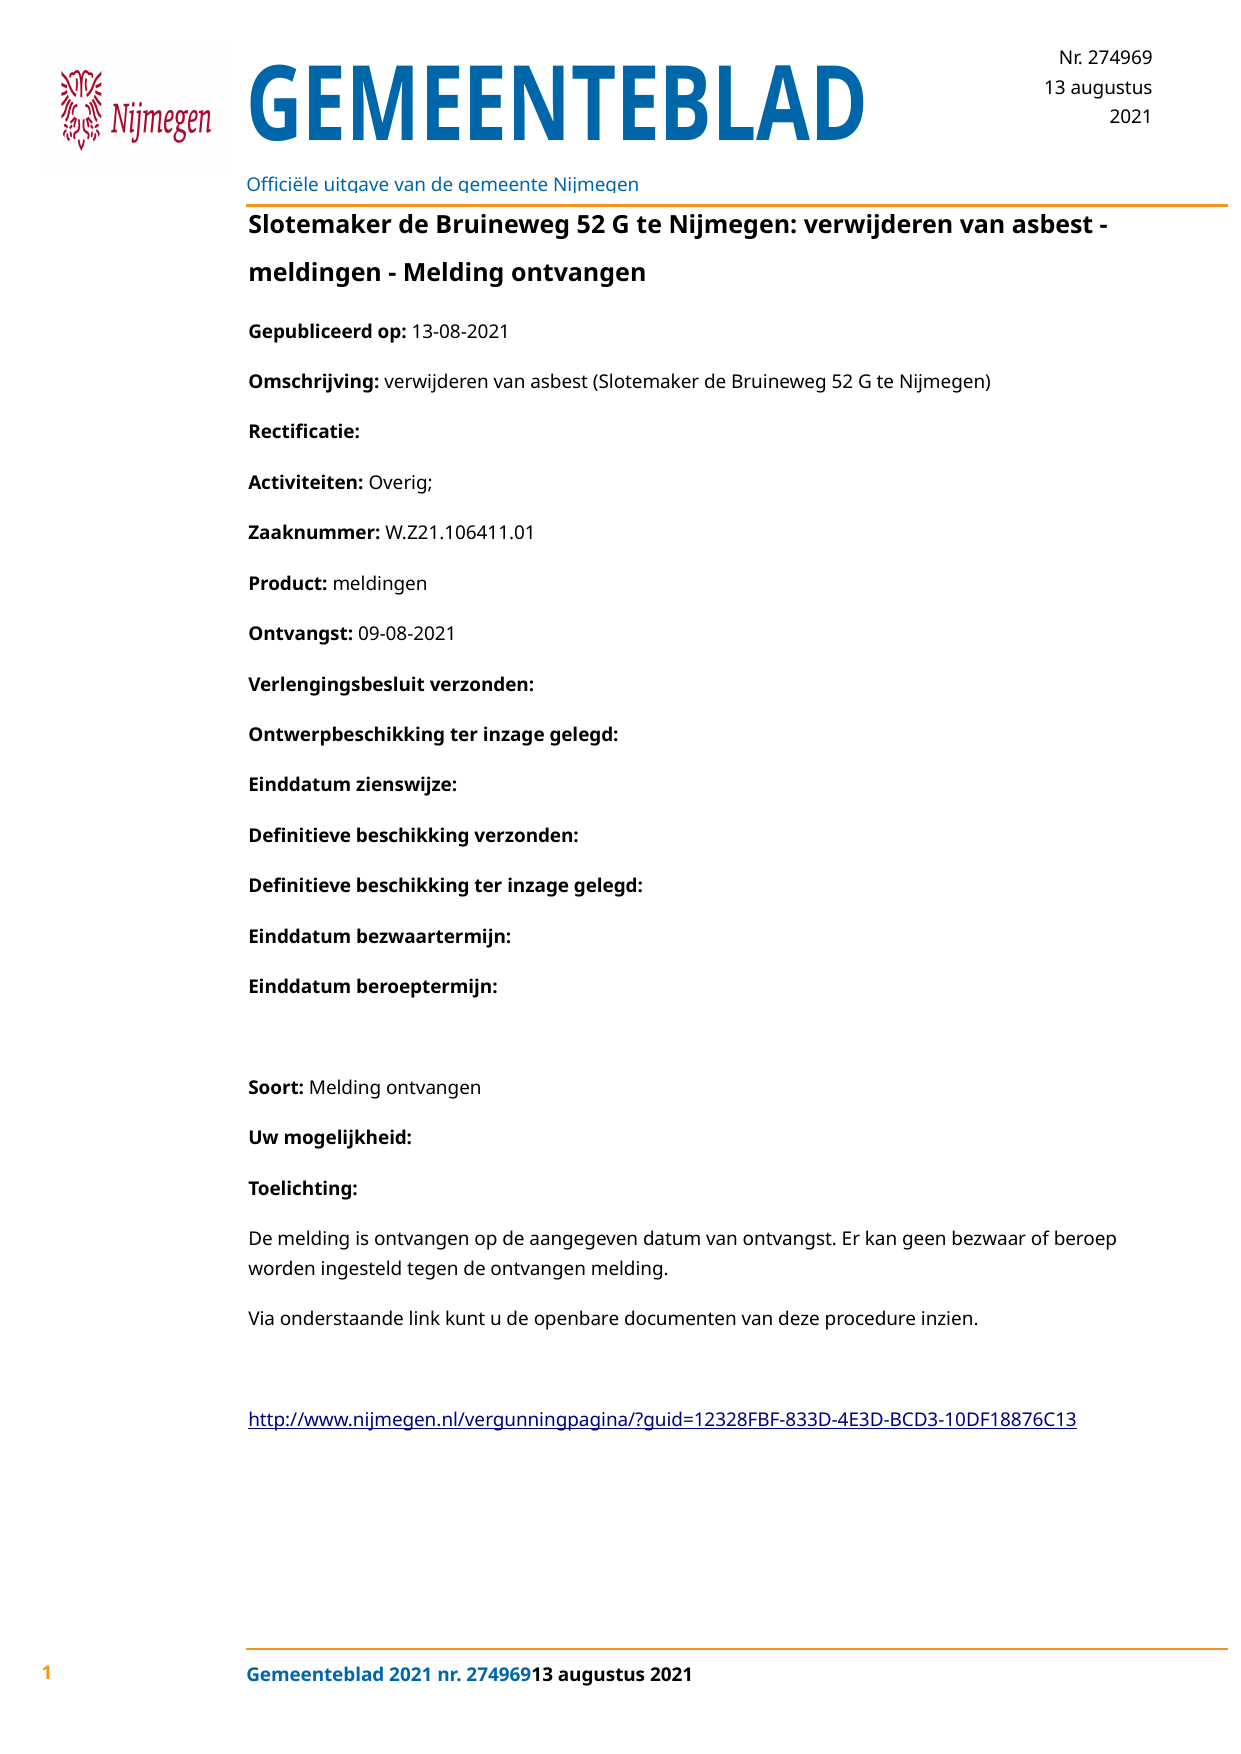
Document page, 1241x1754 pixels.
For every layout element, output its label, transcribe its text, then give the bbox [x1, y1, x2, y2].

text Product: meldingen [248, 570, 1152, 596]
text Rectificatie: [248, 419, 1152, 444]
text Soort: Melding ontvangen [248, 1074, 1152, 1100]
text Toelichting: [248, 1175, 1152, 1201]
text http://www.nijmegen.nl/vergunningpagina/?guid=12328FBF-833D-4E3D-BCD3-10DF18876C13 [248, 1406, 1152, 1432]
text Einddatum beroeptermijn: [248, 973, 1152, 999]
text Slotemaker de Bruineweg 52 G te Nijmegen: verwijderen van asbest - meldingen - Melding ontvangen [248, 207, 1152, 288]
picture [41, 47, 231, 172]
text Uw mogelijkheid: [248, 1124, 1152, 1150]
text Gepubliceerd op: 13-08-2021 [248, 318, 1152, 344]
text Zaaknummer: W.Z21.106411.01 [248, 519, 1152, 545]
text Verlengingsbesluit verzonden: [248, 671, 1152, 697]
text Einddatum zienswijze: [248, 772, 1152, 797]
text Ontvangst: 09-08-2021 [248, 620, 1152, 646]
text Definitieve beschikking verzonden: [248, 822, 1152, 848]
text Omschrijving: verwijderen van asbest (Slotemaker de Bruineweg 52 G te Nijmegen) [248, 368, 1152, 394]
text Definitieve beschikking ter inzage gelegd: [248, 872, 1152, 898]
text Activiteiten: Overig; [248, 469, 1152, 495]
text Einddatum bezwaartermijn: [248, 923, 1152, 949]
text Via onderstaande link kunt u de openbare documenten van deze procedure inzien. [248, 1305, 1152, 1331]
text Ontwerpbeschikking ter inzage gelegd: [248, 721, 1152, 747]
text De melding is ontvangen op de aangegeven datum van ontvangst. Er kan geen bezwaar of beroep worden ingesteld tegen de ontvangen melding. [248, 1225, 1152, 1281]
